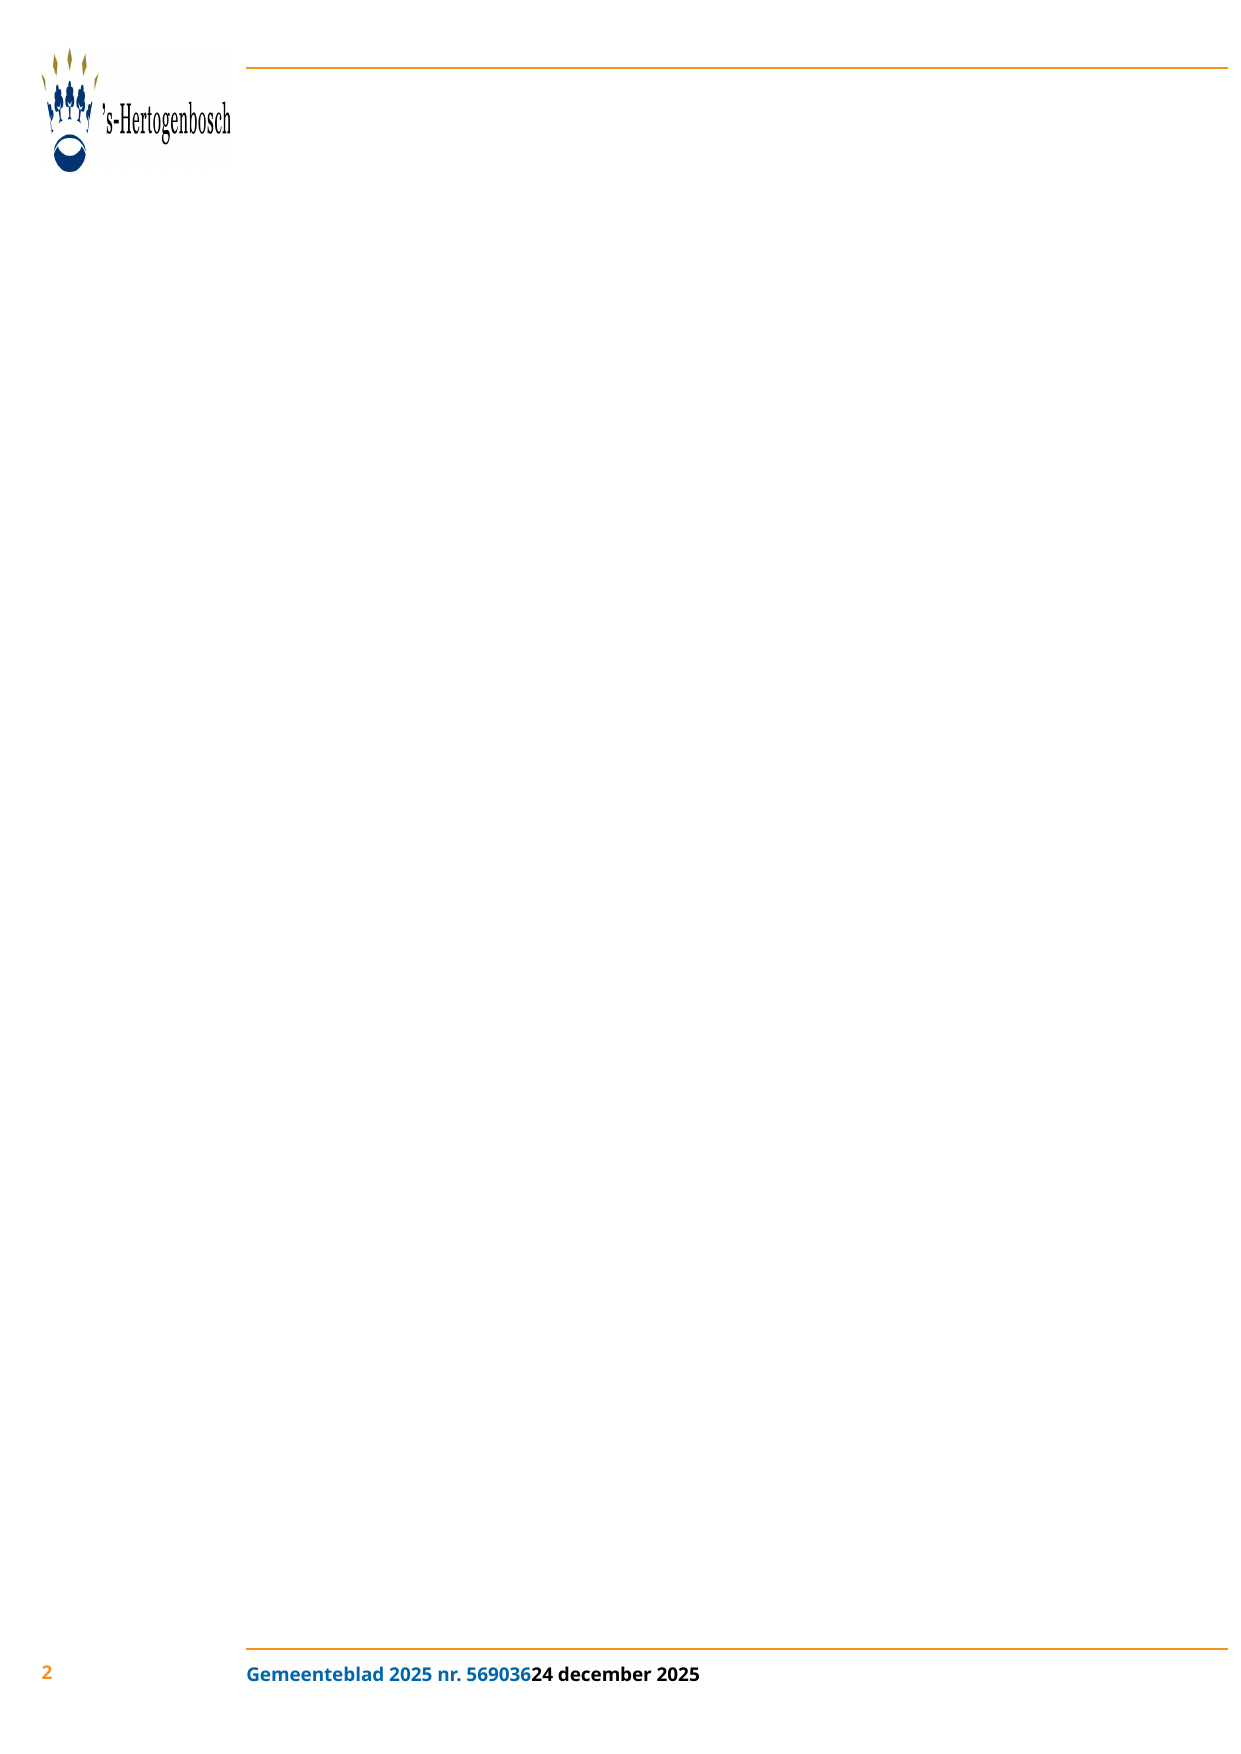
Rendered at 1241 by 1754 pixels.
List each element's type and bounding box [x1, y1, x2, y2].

picture [41, 47, 231, 172]
